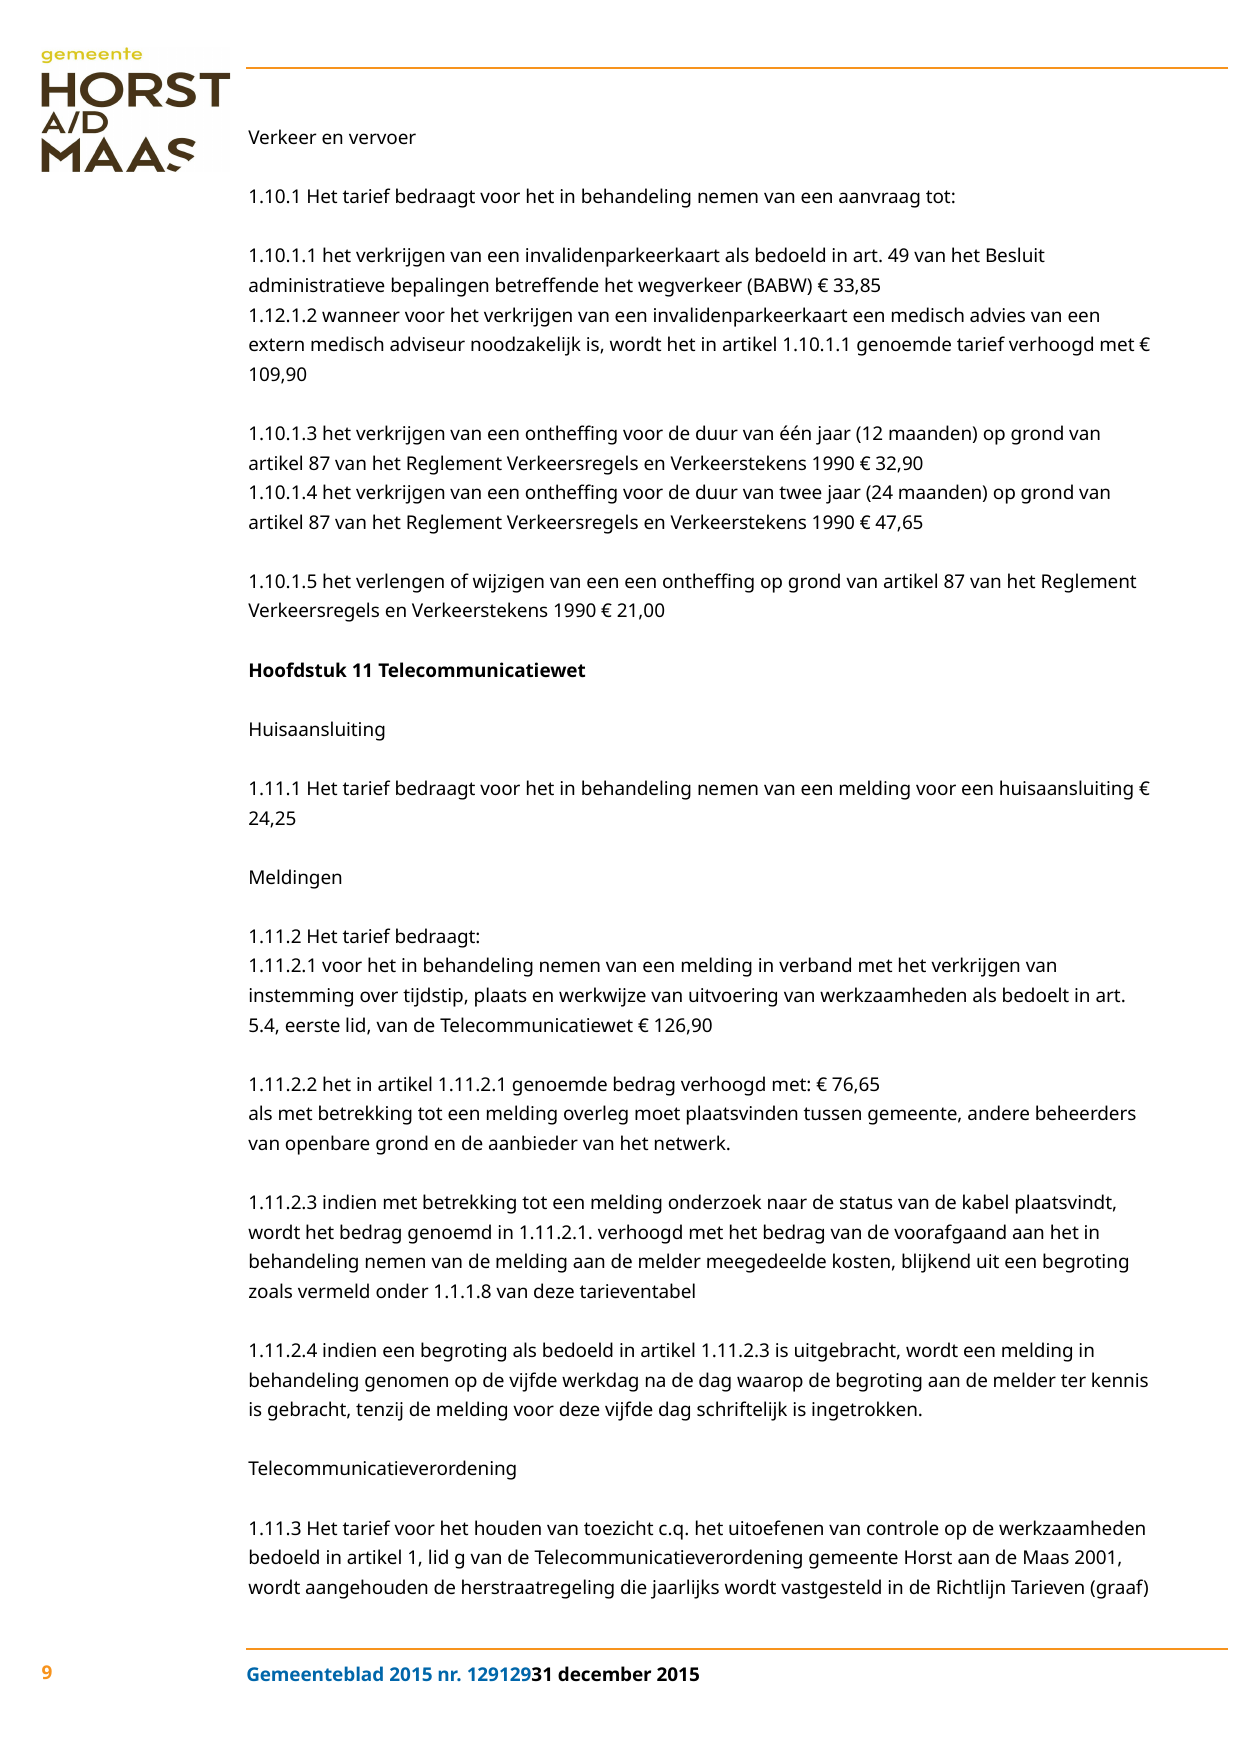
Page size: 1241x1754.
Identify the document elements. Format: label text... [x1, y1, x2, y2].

text Huisaansluiting [248, 716, 1152, 742]
text 1.10.1.3 het verkrijgen van een ontheffing voor de duur van één jaar (12 maanden) op grond van artikel 87 van het Reglement Verkeersregels en Verkeerstekens 1990 € 32,90 [248, 420, 1152, 476]
text 1.10.1.4 het verkrijgen van een ontheffing voor de duur van twee jaar (24 maanden) op grond van artikel 87 van het Reglement Verkeersregels en Verkeerstekens 1990 € 47,65 [248, 479, 1152, 535]
text Hoofdstuk 11 Telecommunicatiewet [248, 657, 1152, 683]
text 1.10.1 Het tarief bedraagt voor het in behandeling nemen van een aanvraag tot: [248, 183, 1152, 209]
text 1.11.2.2 het in artikel 1.11.2.1 genoemde bedrag verhoogd met: € 76,65 [248, 1071, 1152, 1097]
text 1.11.2 Het tarief bedraagt: [248, 923, 1152, 949]
text 1.11.2.4 indien een begroting als bedoeld in artikel 1.11.2.3 is uitgebracht, wordt een melding in behandeling genomen op de vijfde werkdag na de dag waarop de begroting aan de melder ter kennis is gebracht, tenzij de melding voor deze vijfde dag schriftelijk is ingetrokken. [248, 1337, 1152, 1422]
text als met betrekking tot een melding overleg moet plaatsvinden tussen gemeente, andere beheerders van openbare grond en de aanbieder van het netwerk. [248, 1101, 1152, 1156]
picture [41, 47, 231, 172]
text 1.11.2.3 indien met betrekking tot een melding onderzoek naar de status van de kabel plaatsvindt, wordt het bedrag genoemd in 1.11.2.1. verhoogd met het bedrag van de voorafgaand aan het in behandeling nemen van de melding aan de melder meegedeelde kosten, blijkend uit een begroting zoals vermeld onder 1.1.1.8 van deze tarieventabel [248, 1189, 1152, 1304]
text Telecommunicatieverordening [248, 1456, 1152, 1481]
text 1.11.3 Het tarief voor het houden van toezicht c.q. het uitoefenen van controle op de werkzaamheden bedoeld in artikel 1, lid g van de Telecommunicatieverordening gemeente Horst aan de Maas 2001, wordt aangehouden de herstraatregeling die jaarlijks wordt vastgesteld in de Richtlijn Tarieven (graaf) [248, 1515, 1152, 1600]
text 1.10.1.1 het verkrijgen van een invalidenparkeerkaart als bedoeld in art. 49 van het Besluit administratieve bepalingen betreffende het wegverkeer (BABW) € 33,85 [248, 243, 1152, 298]
text 1.12.1.2 wanneer voor het verkrijgen van een invalidenparkeerkaart een medisch advies van een extern medisch adviseur noodzakelijk is, wordt het in artikel 1.10.1.1 genoemde tarief verhoogd met € 109,90 [248, 302, 1152, 387]
text Verkeer en vervoer [248, 124, 1152, 150]
text 1.10.1.5 het verlengen of wijzigen van een een ontheffing op grond van artikel 87 van het Reglement Verkeersregels en Verkeerstekens 1990 € 21,00 [248, 568, 1152, 623]
text Meldingen [248, 864, 1152, 890]
text 1.11.1 Het tarief bedraagt voor het in behandeling nemen van een melding voor een huisaansluiting € 24,25 [248, 775, 1152, 831]
text 1.11.2.1 voor het in behandeling nemen van een melding in verband met het verkrijgen van instemming over tijdstip, plaats en werkwijze van uitvoering van werkzaamheden als bedoelt in art. 5.4, eerste lid, van de Telecommunicatiewet € 126,90 [248, 953, 1152, 1038]
